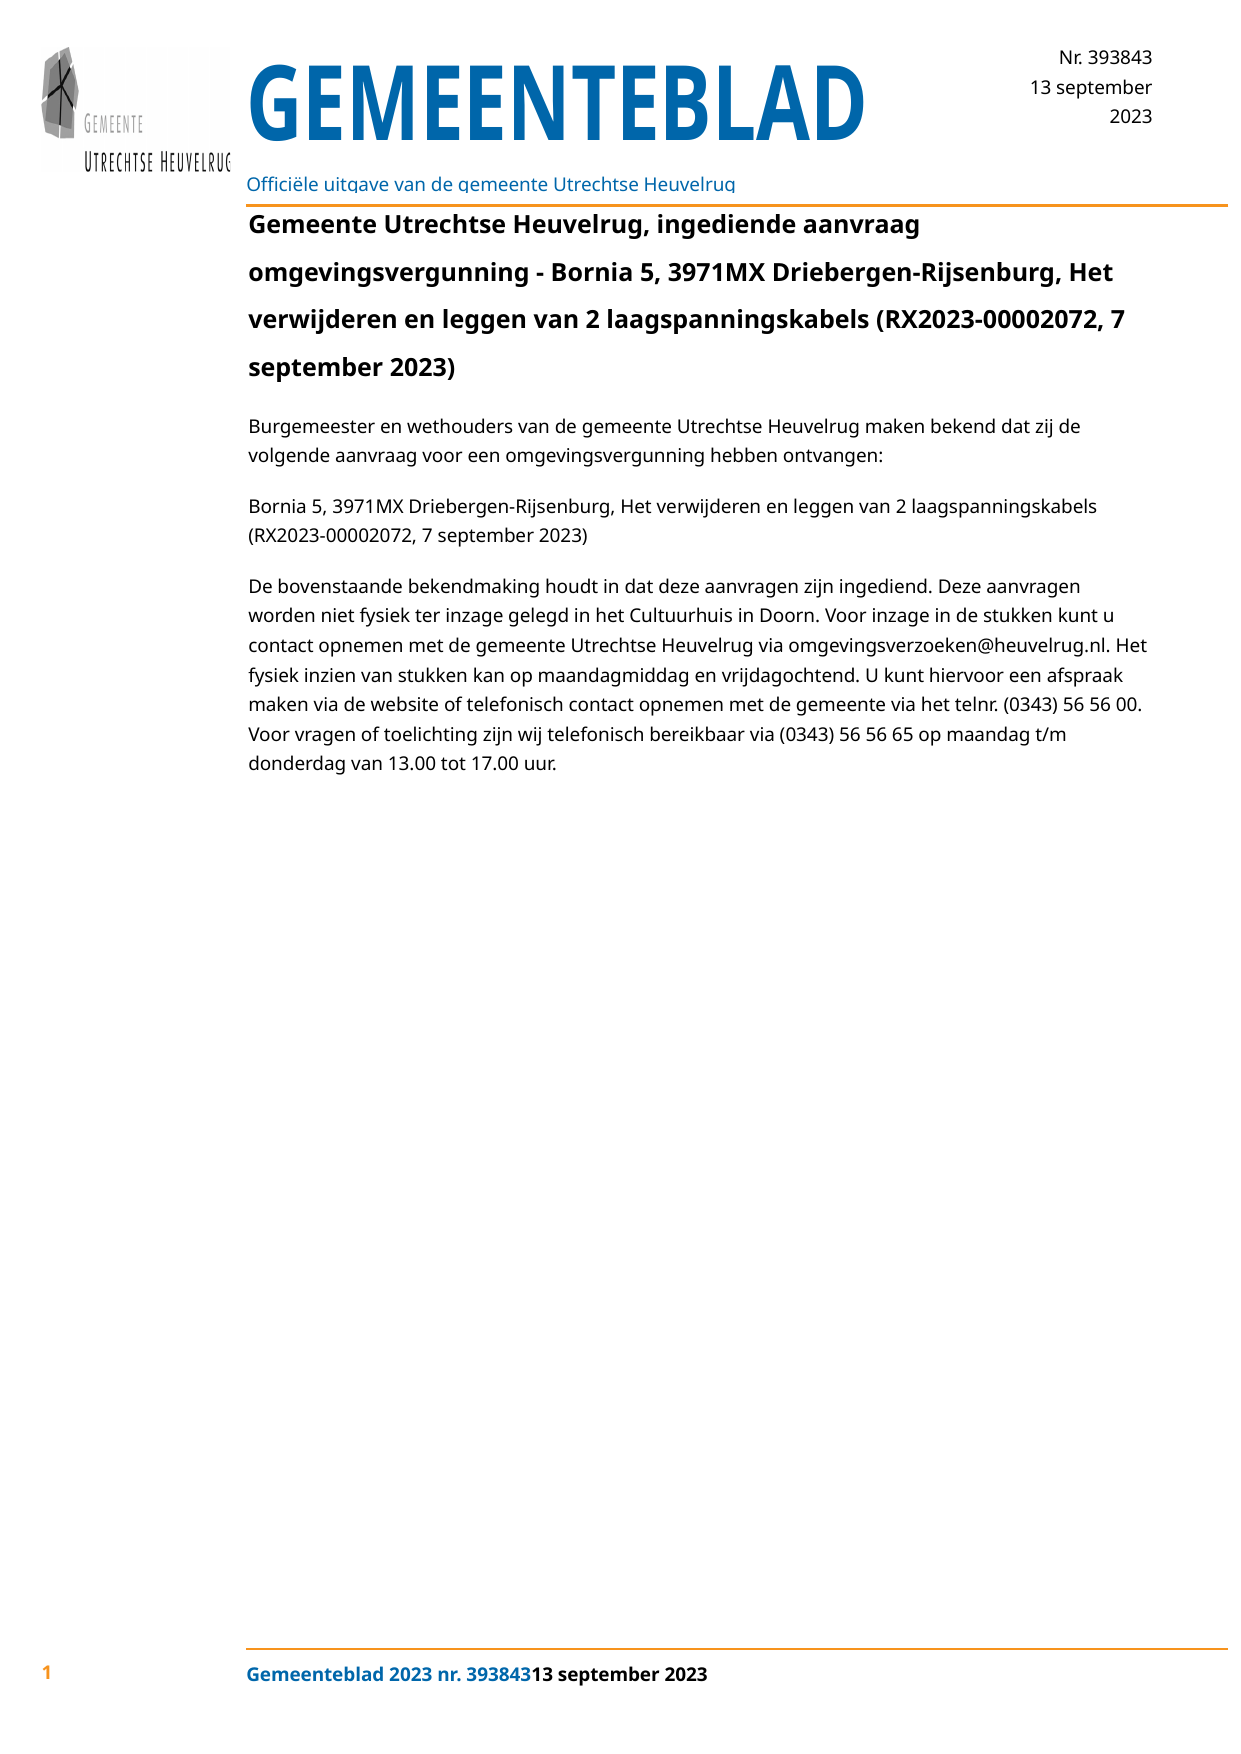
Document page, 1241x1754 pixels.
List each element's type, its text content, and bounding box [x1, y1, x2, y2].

picture [41, 47, 231, 172]
text Gemeente Utrechtse Heuvelrug, ingediende aanvraag omgevingsvergunning - Bornia 5, 3971MX Driebergen-Rijsenburg, Het verwijderen en leggen van 2 laagspanningskabels (RX2023-00002072, 7 september 2023) [248, 207, 1152, 384]
text Bornia 5, 3971MX Driebergen-Rijsenburg, Het verwijderen en leggen van 2 laagspanningskabels (RX2023-00002072, 7 september 2023) [248, 493, 1152, 548]
text Burgemeester en wethouders van de gemeente Utrechtse Heuvelrug maken bekend dat zij de volgende aanvraag voor een omgevingsvergunning hebben ontvangen: [248, 413, 1152, 468]
text De bovenstaande bekendmaking houdt in dat deze aanvragen zijn ingediend. Deze aanvragen worden niet fysiek ter inzage gelegd in het Cultuurhuis in Doorn. Voor inzage in de stukken kunt u contact opnemen met de gemeente Utrechtse Heuvelrug via omgevingsverzoeken@heuvelrug.nl. Het fysiek inzien van stukken kan op maandagmiddag en vrijdagochtend. U kunt hiervoor een afspraak maken via de website of telefonisch contact opnemen met de gemeente via het telnr. (0343) 56 56 00. Voor vragen of toelichting zijn wij telefonisch bereikbaar via (0343) 56 56 65 op maandag t/m donderdag van 13.00 tot 17.00 uur. [248, 573, 1152, 776]
